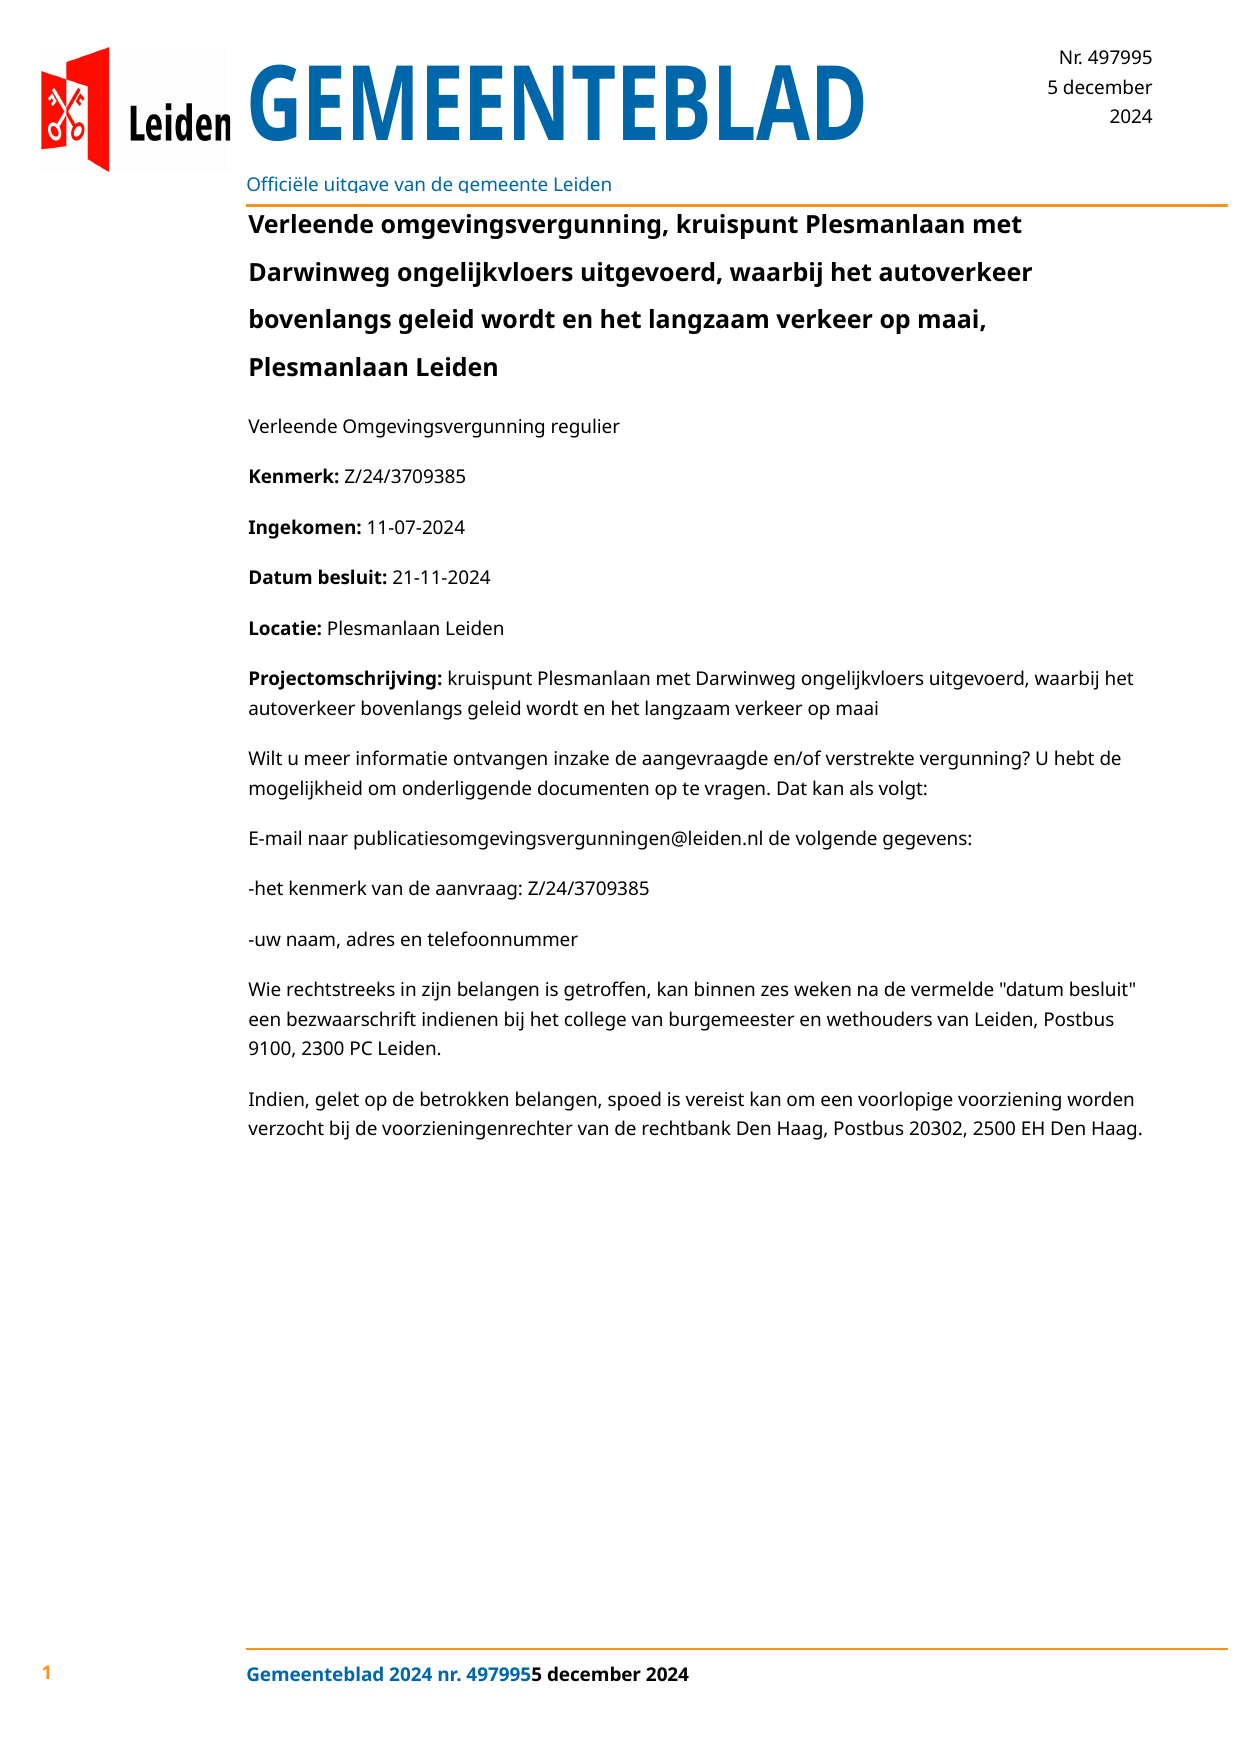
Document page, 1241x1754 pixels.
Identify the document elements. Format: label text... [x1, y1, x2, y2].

text Projectomschrijving: kruispunt Plesmanlaan met Darwinweg ongelijkvloers uitgevoerd, waarbij het autoverkeer bovenlangs geleid wordt en het langzaam verkeer op maai [248, 665, 1152, 721]
text -uw naam, adres en telefoonnummer [248, 926, 1152, 952]
text Datum besluit: 21-11-2024 [248, 564, 1152, 590]
text Indien, gelet op de betrokken belangen, spoed is vereist kan om een voorlopige voorziening worden verzocht bij de voorzieningenrechter van de rechtbank Den Haag, Postbus 20302, 2500 EH Den Haag. [248, 1086, 1152, 1141]
text Ingekomen: 11-07-2024 [248, 514, 1152, 540]
text Wilt u meer informatie ontvangen inzake de aangevraagde en/of verstrekte vergunning? U hebt de mogelijkheid om onderliggende documenten op te vragen. Dat kan als volgt: [248, 745, 1152, 801]
text Verleende Omgevingsvergunning regulier [248, 413, 1152, 439]
text Kenmerk: Z/24/3709385 [248, 463, 1152, 489]
text E-mail naar publicatiesomgevingsvergunningen@leiden.nl de volgende gegevens: [248, 825, 1152, 851]
text -het kenmerk van de aanvraag: Z/24/3709385 [248, 876, 1152, 901]
picture [41, 47, 231, 172]
text Wie rechtstreeks in zijn belangen is getroffen, kan binnen zes weken na de vermelde "datum besluit" een bezwaarschrift indienen bij het college van burgemeester en wethouders van Leiden, Postbus 9100, 2300 PC Leiden. [248, 976, 1152, 1061]
text Verleende omgevingsvergunning, kruispunt Plesmanlaan met Darwinweg ongelijkvloers uitgevoerd, waarbij het autoverkeer bovenlangs geleid wordt en het langzaam verkeer op maai, Plesmanlaan Leiden [248, 207, 1152, 384]
text Locatie: Plesmanlaan Leiden [248, 615, 1152, 641]
